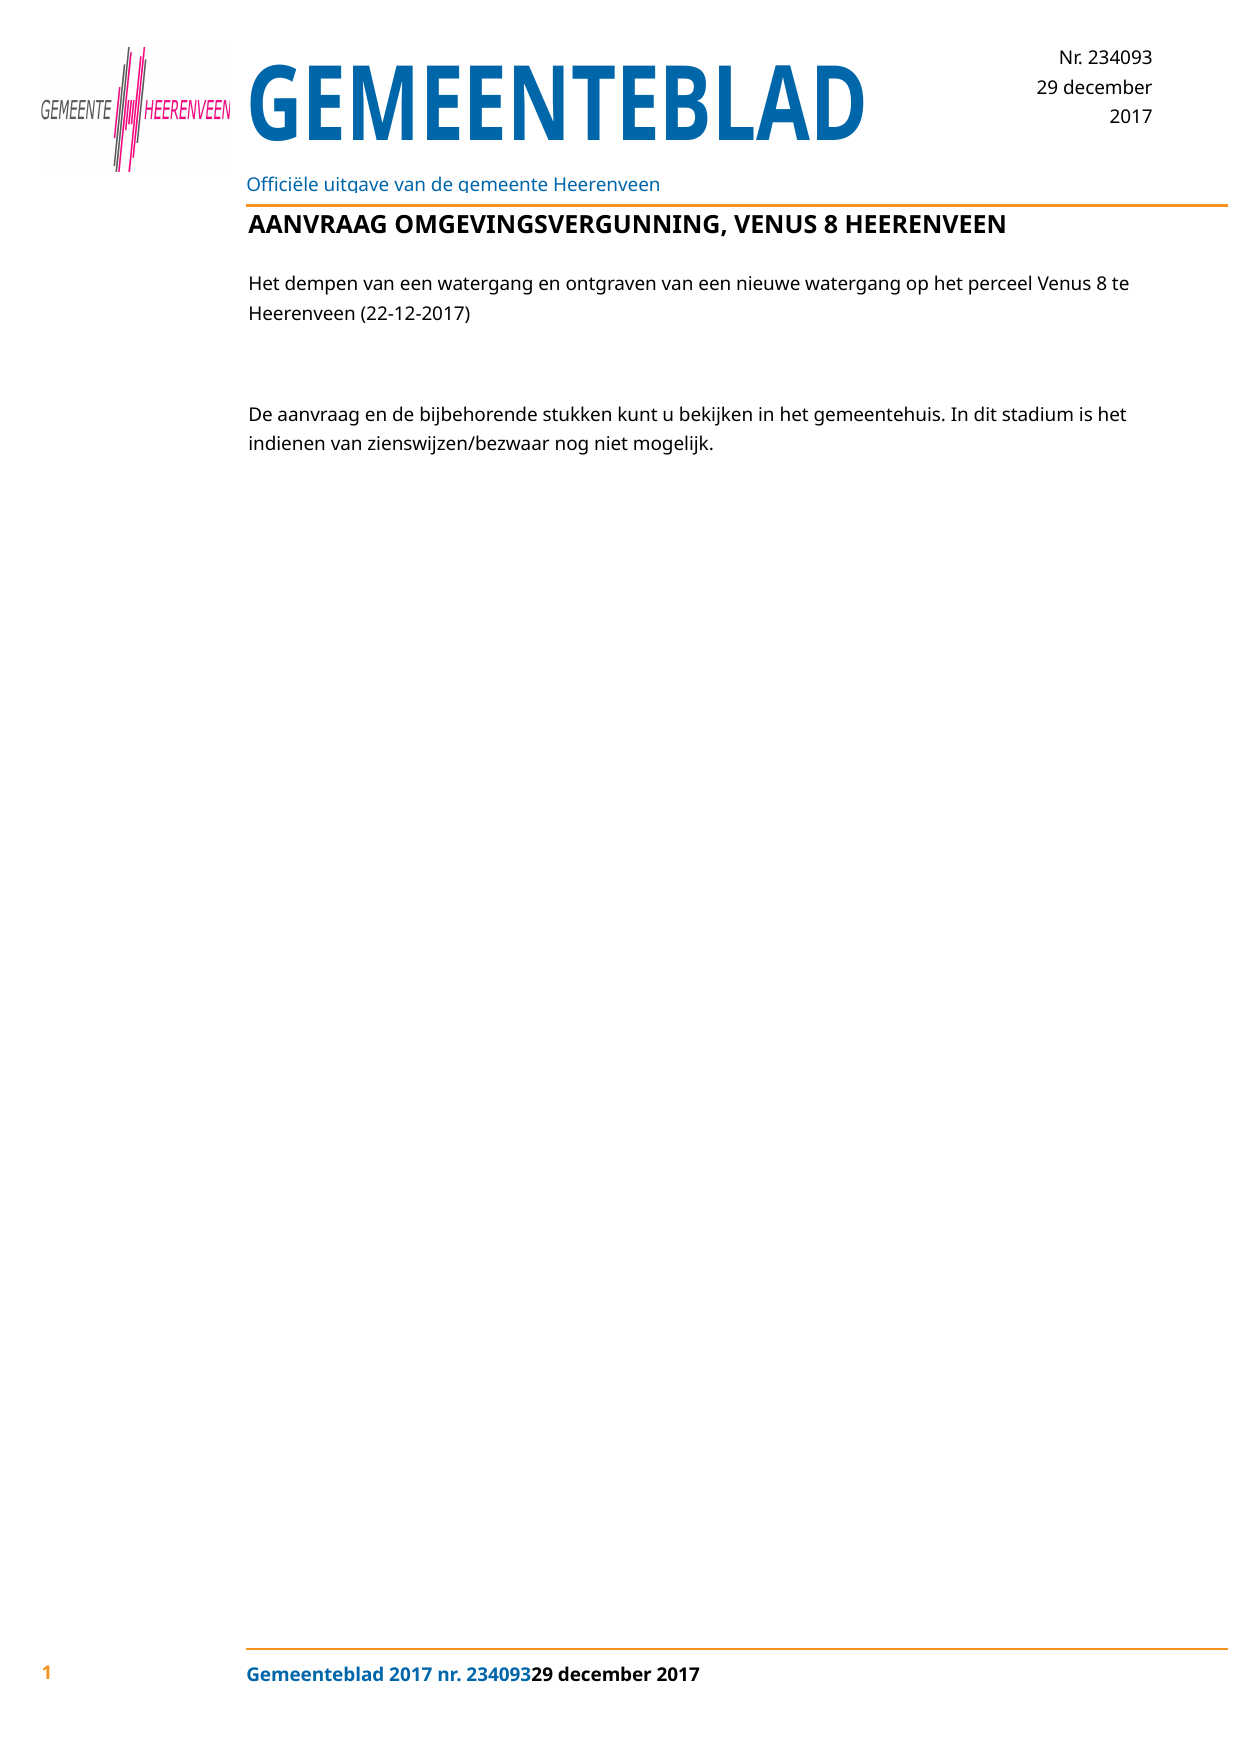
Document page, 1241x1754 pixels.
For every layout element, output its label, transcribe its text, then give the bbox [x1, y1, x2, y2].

picture [41, 47, 231, 172]
text AANVRAAG OMGEVINGSVERGUNNING, VENUS 8 HEERENVEEN [248, 207, 1152, 241]
text De aanvraag en de bijbehorende stukken kunt u bekijken in het gemeentehuis. In dit stadium is het indienen van zienswijzen/bezwaar nog niet mogelijk. [248, 401, 1152, 456]
text Het dempen van een watergang en ontgraven van een nieuwe watergang op het perceel Venus 8 te Heerenveen (22-12-2017) [248, 270, 1152, 326]
